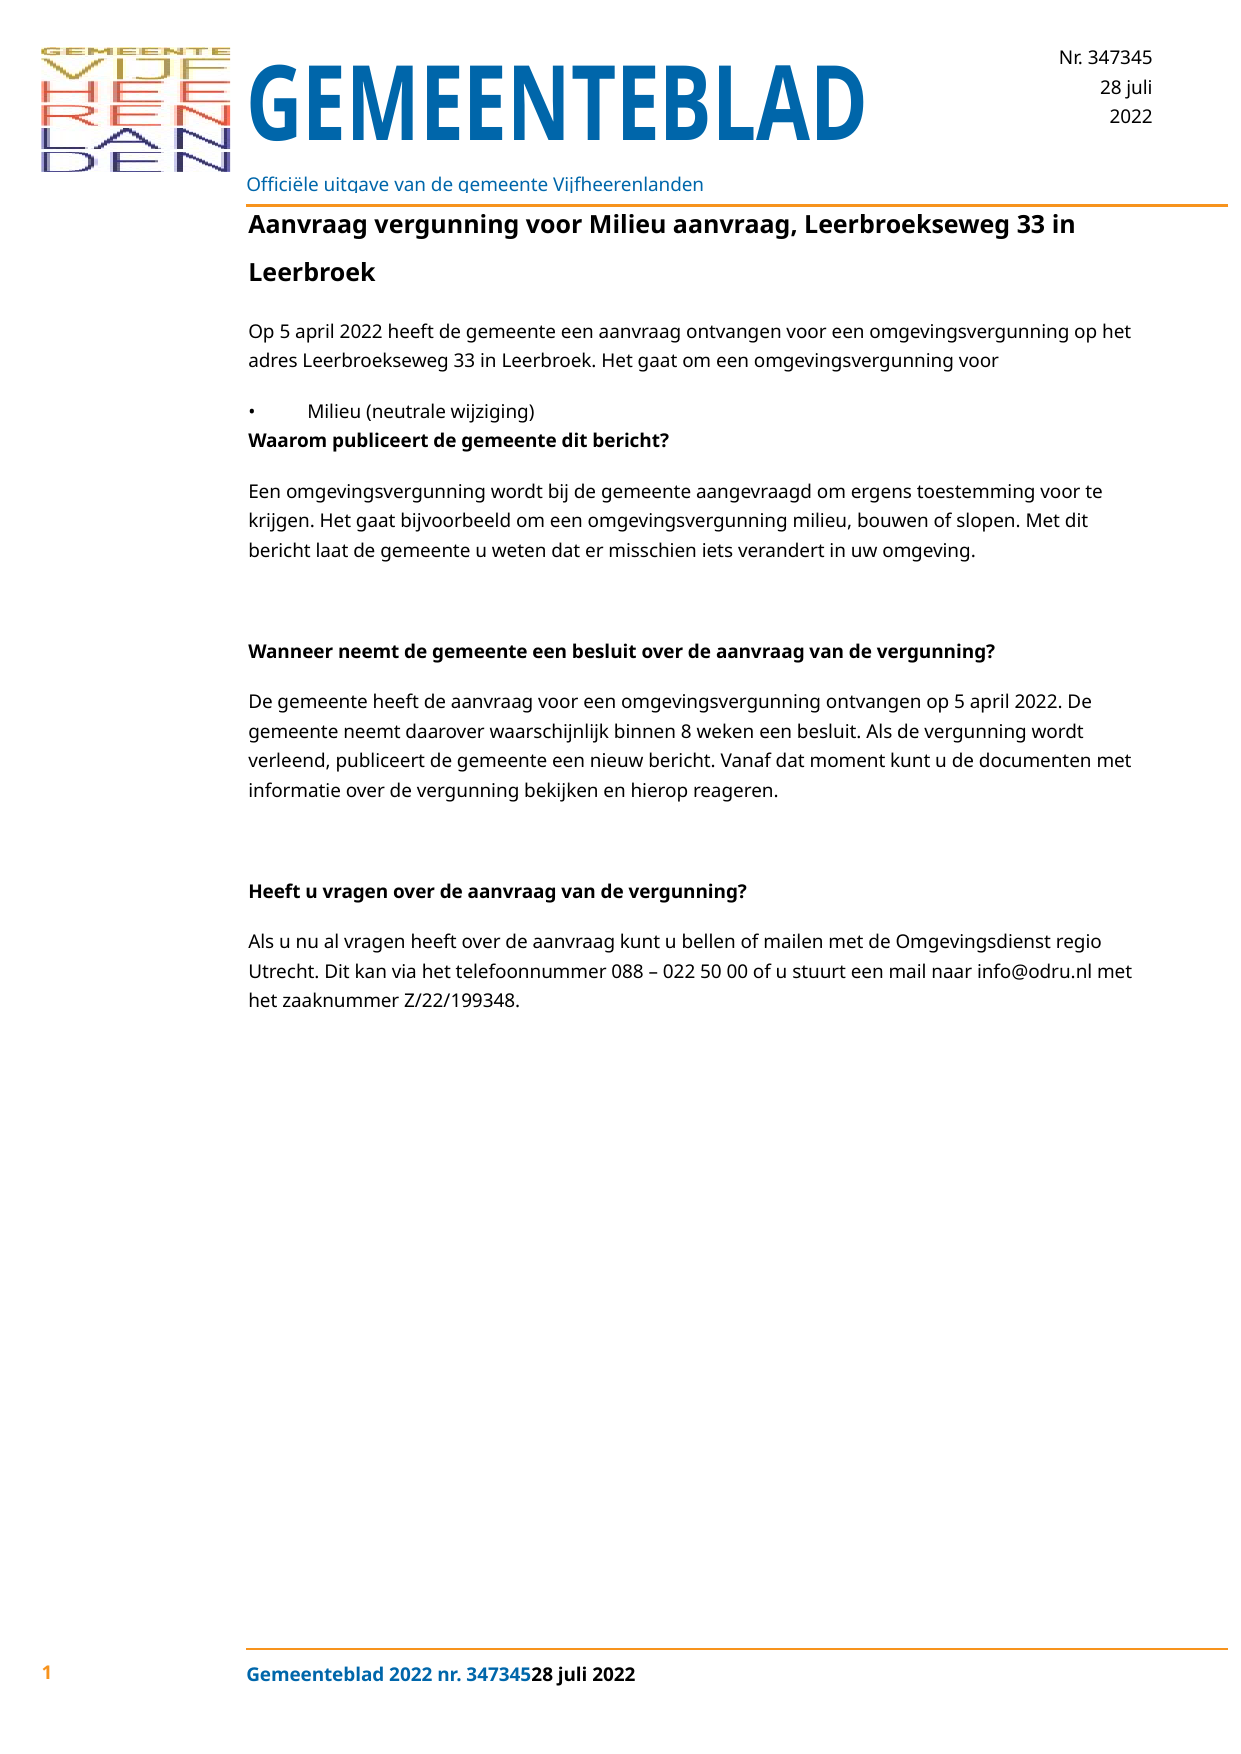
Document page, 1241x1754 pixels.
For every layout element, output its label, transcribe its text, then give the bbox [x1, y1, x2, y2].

text Waarom publiceert de gemeente dit bericht? [248, 427, 1152, 453]
list Milieu (neutrale wijziging) [248, 398, 1152, 424]
text Heeft u vragen over de aanvraag van de vergunning? [248, 878, 1152, 904]
text Aanvraag vergunning voor Milieu aanvraag, Leerbroekseweg 33 in Leerbroek [248, 207, 1152, 288]
text De gemeente heeft de aanvraag voor een omgevingsvergunning ontvangen op 5 april 2022. De gemeente neemt daarover waarschijnlijk binnen 8 weken een besluit. Als de vergunning wordt verleend, publiceert de gemeente een nieuw bericht. Vanaf dat moment kunt u de documenten met informatie over de vergunning bekijken en hierop reageren. [248, 688, 1152, 803]
text Op 5 april 2022 heeft de gemeente een aanvraag ontvangen voor een omgevingsvergunning op het adres Leerbroekseweg 33 in Leerbroek. Het gaat om een omgevingsvergunning voor [248, 318, 1152, 373]
text Een omgevingsvergunning wordt bij de gemeente aangevraagd om ergens toestemming voor te krijgen. Het gaat bijvoorbeeld om een omgevingsvergunning milieu, bouwen of slopen. Met dit bericht laat de gemeente u weten dat er misschien iets verandert in uw omgeving. [248, 478, 1152, 563]
text Als u nu al vragen heeft over de aanvraag kunt u bellen of mailen met de Omgevingsdienst regio Utrecht. Dit kan via het telefoonnummer 088 – 022 50 00 of u stuurt een mail naar info@odru.nl met het zaaknummer Z/22/199348. [248, 928, 1152, 1013]
picture [41, 47, 231, 172]
text Wanneer neemt de gemeente een besluit over de aanvraag van de vergunning? [248, 638, 1152, 664]
